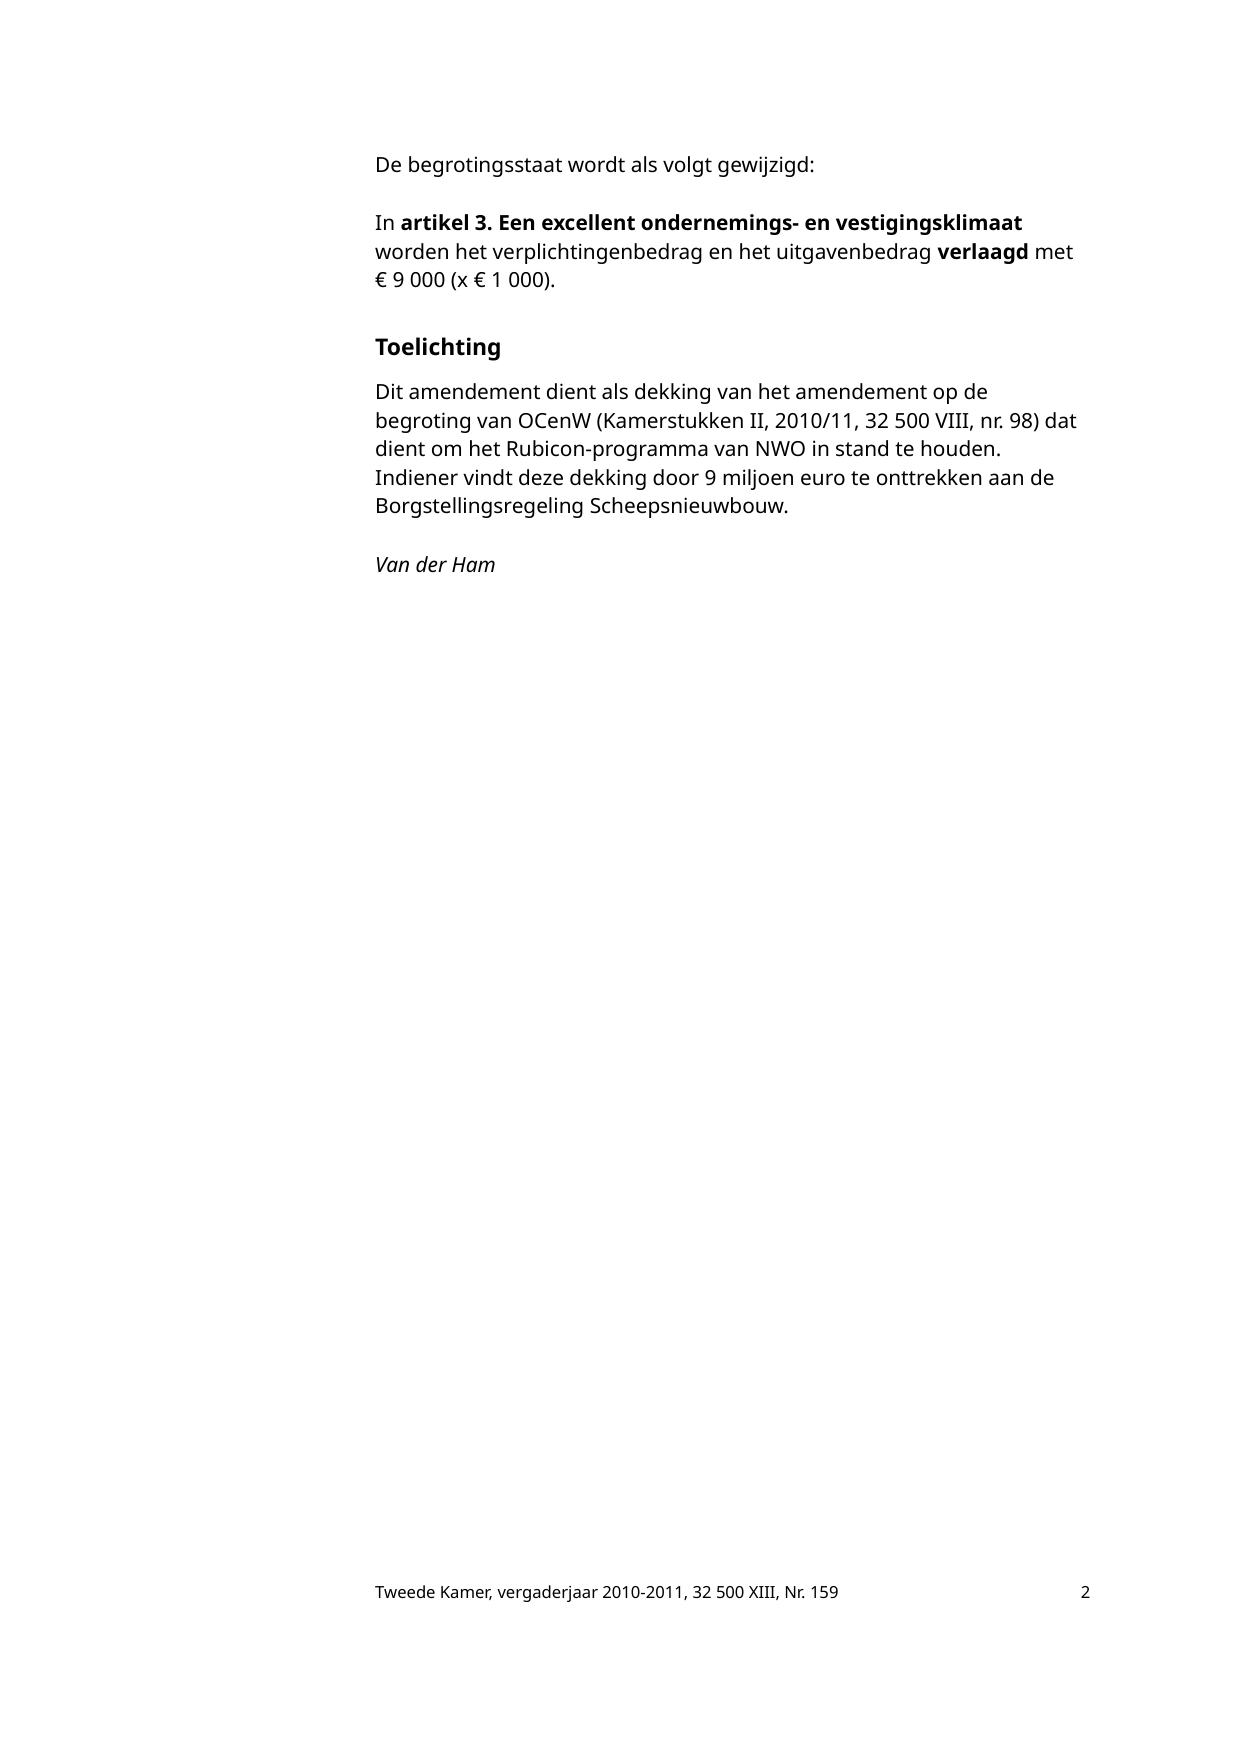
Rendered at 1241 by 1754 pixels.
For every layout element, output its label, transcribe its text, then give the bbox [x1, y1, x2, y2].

text In artikel 3. Een excellent ondernemings- en vestigingsklimaat worden het verplichtingenbedrag en het uitgavenbedrag verlaagd met € 9 000 (x € 1 000). [375, 208, 1090, 294]
subtitle Toelichting [375, 331, 1090, 362]
text Van der Ham [375, 550, 1090, 578]
text De begrotingsstaat wordt als volgt gewijzigd: [375, 150, 1090, 178]
text Dit amendement dient als dekking van het amendement op de begroting van OCenW (Kamerstukken II, 2010/11, 32 500 VIII, nr. 98) dat dient om het Rubicon-programma van NWO in stand te houden. Indiener vindt deze dekking door 9 miljoen euro te onttrekken aan de Borgstellingsregeling Scheepsnieuwbouw. [375, 377, 1090, 520]
